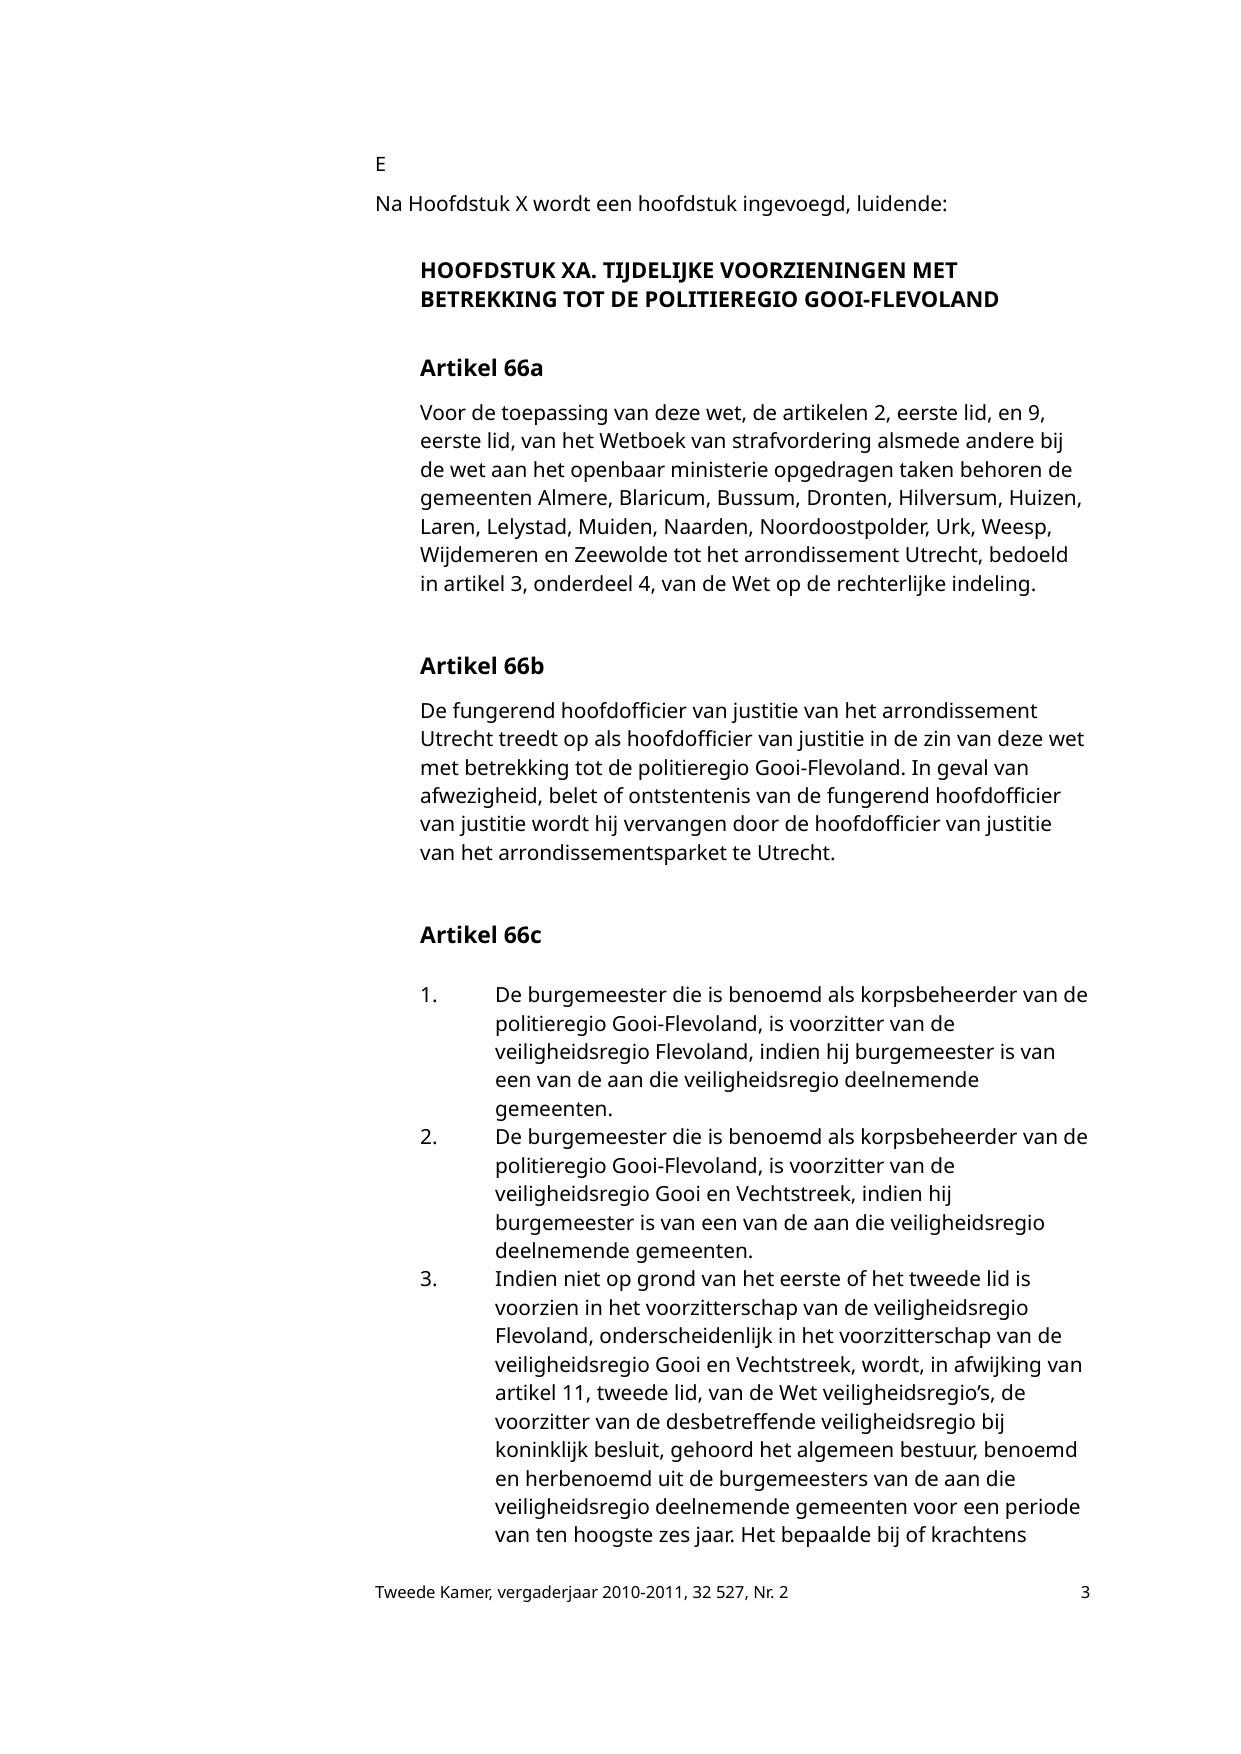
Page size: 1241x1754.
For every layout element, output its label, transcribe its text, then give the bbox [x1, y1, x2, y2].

text De fungerend hoofdofficier van justitie van het arrondissement Utrecht treedt op als hoofdofficier van justitie in de zin van deze wet met betrekking tot de politieregio Gooi-Flevoland. In geval van afwezigheid, belet of ontstentenis van de fungerend hoofdofficier van justitie wordt hij vervangen door de hoofdofficier van justitie van het arrondissementsparket te Utrecht. [420, 696, 1090, 866]
subtitle Artikel 66c [420, 919, 1090, 950]
text E [375, 150, 1090, 177]
list Indien niet op grond van het eerste of het tweede lid is voorzien in het voorzitterschap van de veiligheidsregio Flevoland, onderscheidenlijk in het voorzitterschap van de veiligheidsregio Gooi en Vechtstreek, wordt, in afwijking van artikel 11, tweede lid, van de Wet veiligheidsregio’s, de voorzitter van de desbetreffende veiligheidsregio bij koninklijk besluit, gehoord het algemeen bestuur, benoemd en herbenoemd uit de burgemeesters van de aan die veiligheidsregio deelnemende gemeenten voor een periode van ten hoogste zes jaar. Het bepaalde bij of krachtens [420, 1264, 1090, 1549]
text Voor de toepassing van deze wet, de artikelen 2, eerste lid, en 9, eerste lid, van het Wetboek van strafvordering alsmede andere bij de wet aan het openbaar ministerie opgedragen taken behoren de gemeenten Almere, Blaricum, Bussum, Dronten, Hilversum, Huizen, Laren, Lelystad, Muiden, Naarden, Noordoostpolder, Urk, Weesp, Wijdemeren en Zeewolde tot het arrondissement Utrecht, bedoeld in artikel 3, onderdeel 4, van de Wet op de rechterlijke indeling. [420, 398, 1090, 597]
subtitle HOOFDSTUK XA. TIJDELIJKE VOORZIENINGEN MET BETREKKING TOT DE POLITIEREGIO GOOI-FLEVOLAND [420, 255, 1090, 314]
list De burgemeester die is benoemd als korpsbeheerder van de politieregio Gooi-Flevoland, is voorzitter van de veiligheidsregio Flevoland, indien hij burgemeester is van een van de aan die veiligheidsregio deelnemende gemeenten. [420, 980, 1090, 1122]
subtitle Artikel 66a [420, 352, 1090, 383]
text Na Hoofdstuk X wordt een hoofdstuk ingevoegd, luidende: [375, 189, 1090, 217]
subtitle Artikel 66b [420, 649, 1090, 681]
list De burgemeester die is benoemd als korpsbeheerder van de politieregio Gooi-Flevoland, is voorzitter van de veiligheidsregio Gooi en Vechtstreek, indien hij burgemeester is van een van de aan die veiligheidsregio deelnemende gemeenten. [420, 1122, 1090, 1264]
